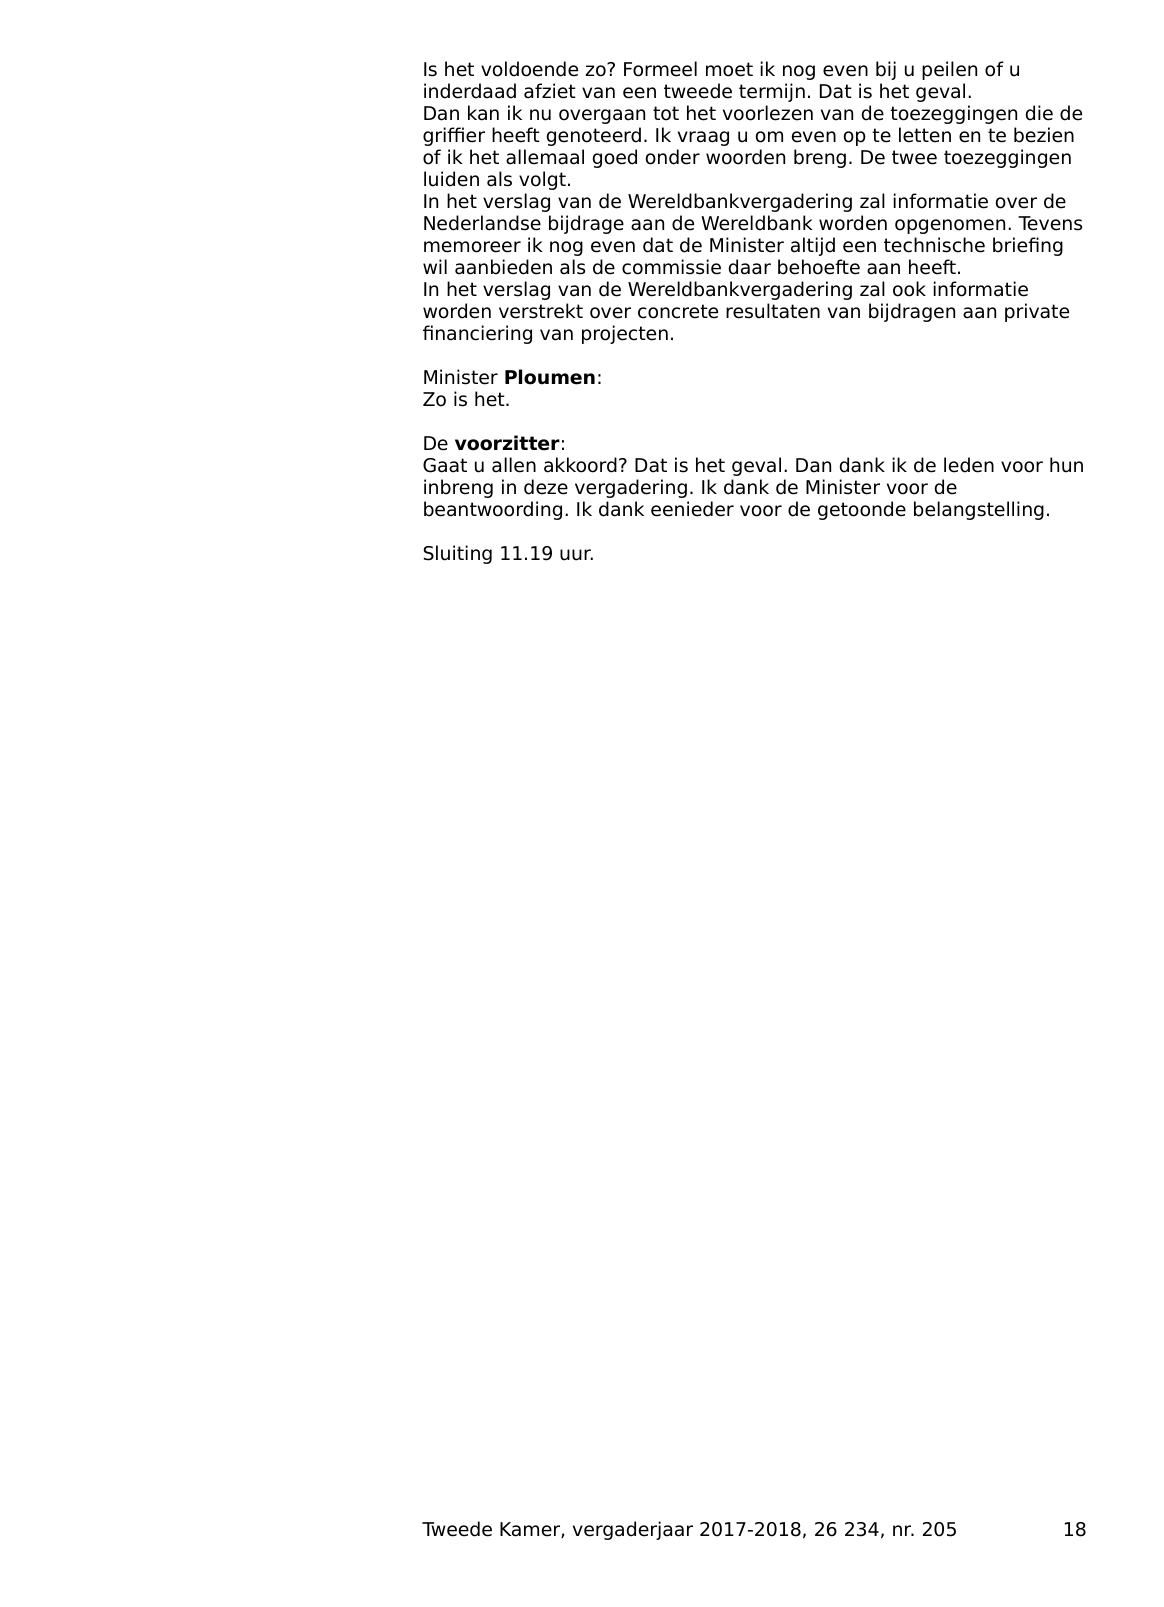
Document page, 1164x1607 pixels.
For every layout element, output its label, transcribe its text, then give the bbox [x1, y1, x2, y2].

text Gaat u allen akkoord? Dat is het geval. Dan dank ik de leden voor hun inbreng in deze vergadering. Ik dank de Minister voor de beantwoording. Ik dank eenieder voor de getoonde belangstelling. [422, 455, 1087, 521]
text Zo is het. [422, 389, 1087, 411]
text De voorzitter: [422, 433, 1087, 455]
text Dan kan ik nu overgaan tot het voorlezen van de toezeggingen die de griffier heeft genoteerd. Ik vraag u om even op te letten en te bezien of ik het allemaal goed onder woorden breng. De twee toezeggingen luiden als volgt. [422, 103, 1087, 191]
text Sluiting 11.19 uur. [422, 543, 1087, 565]
text In het verslag van de Wereldbankvergadering zal informatie over de Nederlandse bijdrage aan de Wereldbank worden opgenomen. Tevens memoreer ik nog even dat de Minister altijd een technische briefing wil aanbieden als de commissie daar behoefte aan heeft. [422, 191, 1087, 279]
text In het verslag van de Wereldbankvergadering zal ook informatie worden verstrekt over concrete resultaten van bijdragen aan private financiering van projecten. [422, 279, 1087, 345]
text Is het voldoende zo? Formeel moet ik nog even bij u peilen of u inderdaad afziet van een tweede termijn. Dat is het geval. [422, 59, 1087, 103]
text Minister Ploumen: [422, 367, 1087, 389]
